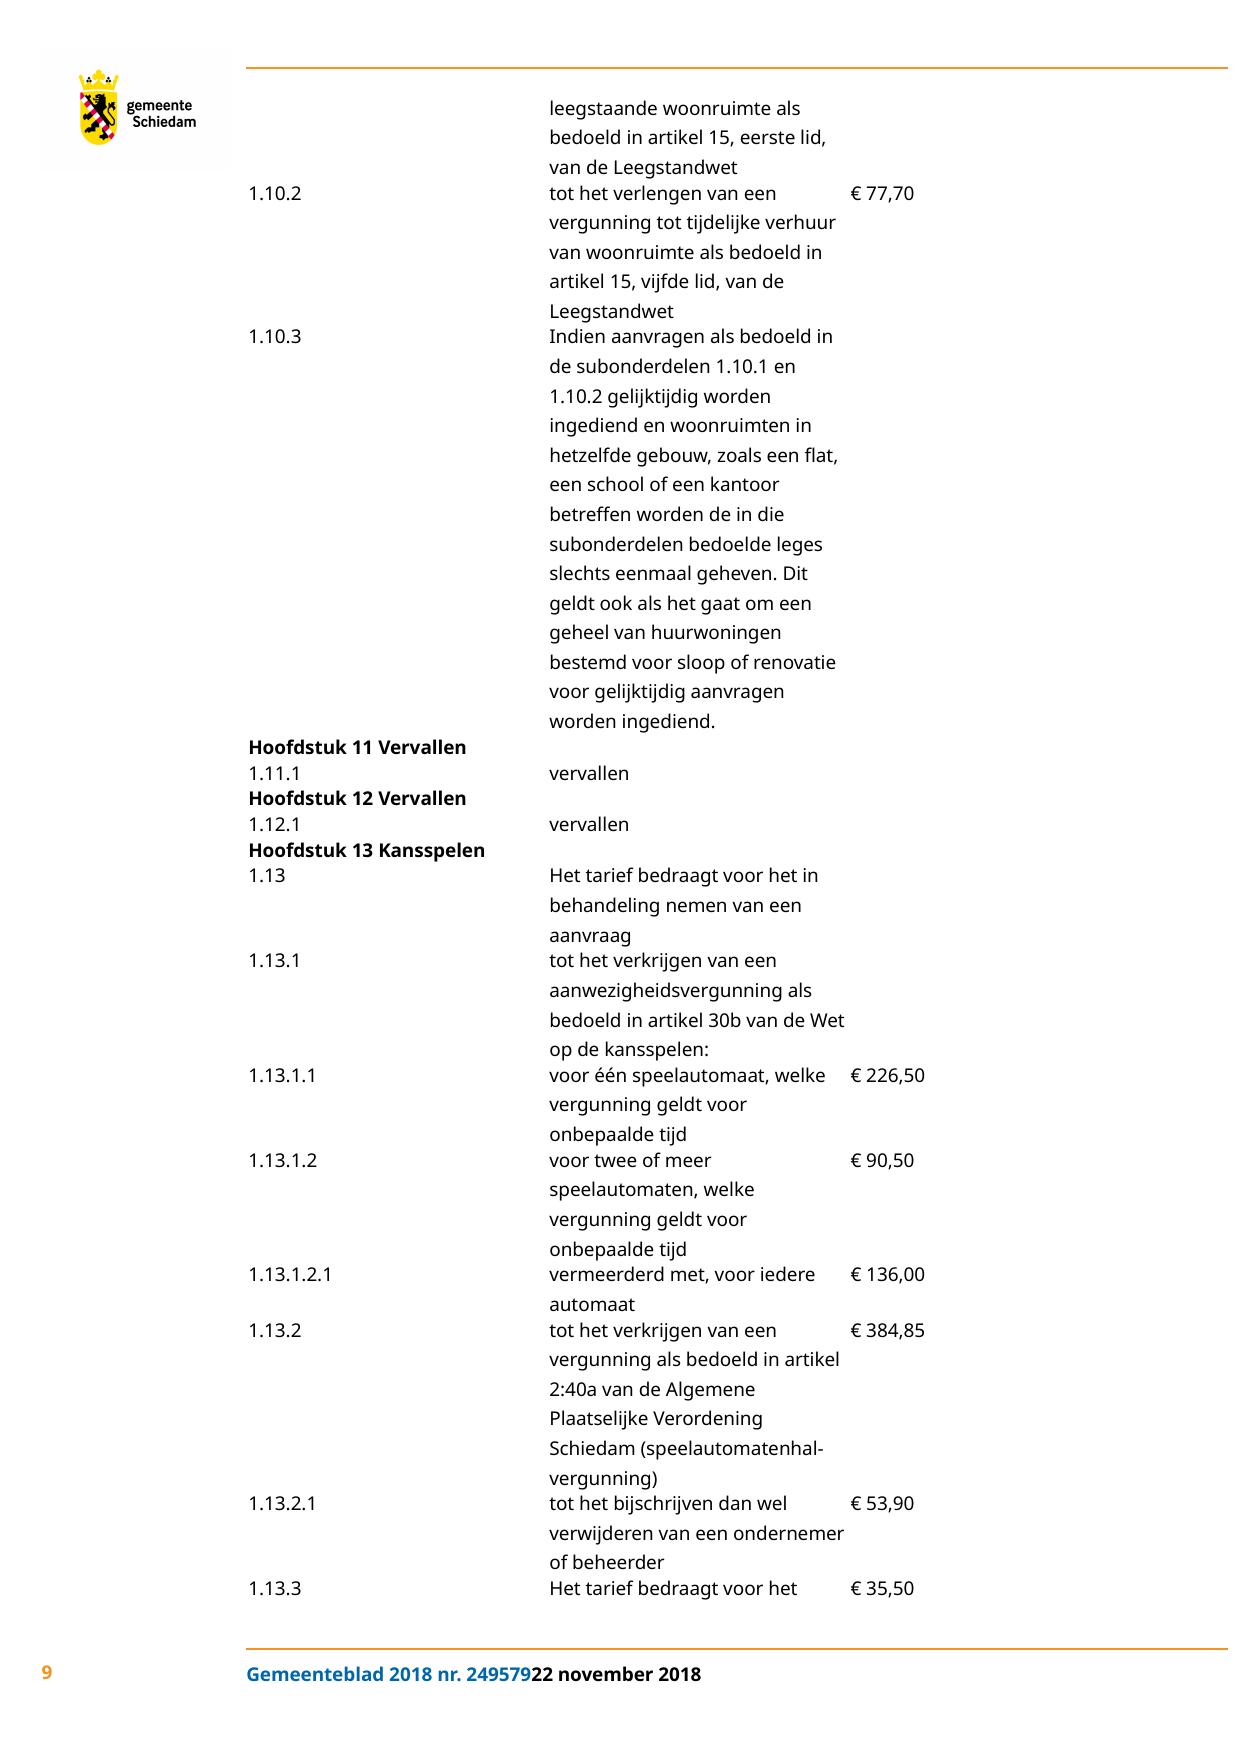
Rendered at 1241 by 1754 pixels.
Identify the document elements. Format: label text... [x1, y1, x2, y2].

table_cell € 77,70 [850, 180, 1152, 324]
table_cell € 35,50 [850, 1575, 1152, 1601]
table_cell 1.12.1 [248, 811, 549, 837]
table_cell € 53,90 [850, 1490, 1152, 1575]
table_cell vervallen [549, 760, 850, 786]
table_cell Hoofdstuk 12 Vervallen [248, 786, 1152, 811]
table_cell tot het verkrijgen van een aanwezigheidsvergunning als bedoeld in artikel 30b van de Wet op de kansspelen: [549, 948, 850, 1062]
table_cell [850, 863, 1152, 948]
table_cell € 226,50 [850, 1062, 1152, 1147]
table_cell Hoofdstuk 11 Vervallen [248, 734, 1152, 760]
table_cell 1.13.1.1 [248, 1062, 549, 1147]
table_cell Indien aanvragen als bedoeld in de subonderdelen 1.10.1 en 1.10.2 gelijktijdig worden ingediend en woonruimten in hetzelfde gebouw, zoals een flat, een school of een kantoor betreffen worden de in die subonderdelen bedoelde leges slechts eenmaal geheven. Dit geldt ook als het gaat om een geheel van huurwoningen bestemd voor sloop of renovatie voor gelijktijdig aanvragen worden ingediend. [549, 324, 850, 734]
table_cell Het tarief bedraagt voor het in behandeling nemen van een aanvraag [549, 863, 850, 948]
table_cell € 384,85 [850, 1317, 1152, 1490]
table_cell tot het verkrijgen van een vergunning als bedoeld in artikel 2:40a van de Algemene Plaatselijke Verordening Schiedam (speelautomatenhal-vergunning) [549, 1317, 850, 1490]
table_cell [850, 948, 1152, 1062]
table_cell 1.13.3 [248, 1575, 549, 1601]
table_cell voor één speelautomaat, welke vergunning geldt voor onbepaalde tijd [549, 1062, 850, 1147]
table_cell [850, 760, 1152, 786]
table_cell tot het bijschrijven dan wel verwijderen van een ondernemer of beheerder [549, 1490, 850, 1575]
table_cell [850, 324, 1152, 734]
table_cell [850, 95, 1152, 180]
picture [41, 47, 231, 172]
table_cell [248, 95, 549, 180]
table_cell 1.13.2.1 [248, 1490, 549, 1575]
table_cell € 90,50 [850, 1147, 1152, 1261]
table_cell 1.11.1 [248, 760, 549, 786]
table_cell tot het verlengen van een vergunning tot tijdelijke verhuur van woonruimte als bedoeld in artikel 15, vijfde lid, van de Leegstandwet [549, 180, 850, 324]
table_cell 1.13.1.2.1 [248, 1261, 549, 1317]
table_cell 1.13 [248, 863, 549, 948]
table_cell 1.13.2 [248, 1317, 549, 1490]
table_cell [850, 811, 1152, 837]
table_cell Het tarief bedraagt voor het [549, 1575, 850, 1601]
table_cell 1.10.2 [248, 180, 549, 324]
table_cell vermeerderd met, voor iedere automaat [549, 1261, 850, 1317]
table_cell 1.13.1 [248, 948, 549, 1062]
table_cell € 136,00 [850, 1261, 1152, 1317]
table_cell vervallen [549, 811, 850, 837]
table_cell 1.13.1.2 [248, 1147, 549, 1261]
table_cell 1.10.3 [248, 324, 549, 734]
table_cell voor twee of meer speelautomaten, welke vergunning geldt voor onbepaalde tijd [549, 1147, 850, 1261]
table_cell Hoofdstuk 13 Kansspelen [248, 837, 1152, 863]
table_cell leegstaande woonruimte als bedoeld in artikel 15, eerste lid, van de Leegstandwet [549, 95, 850, 180]
